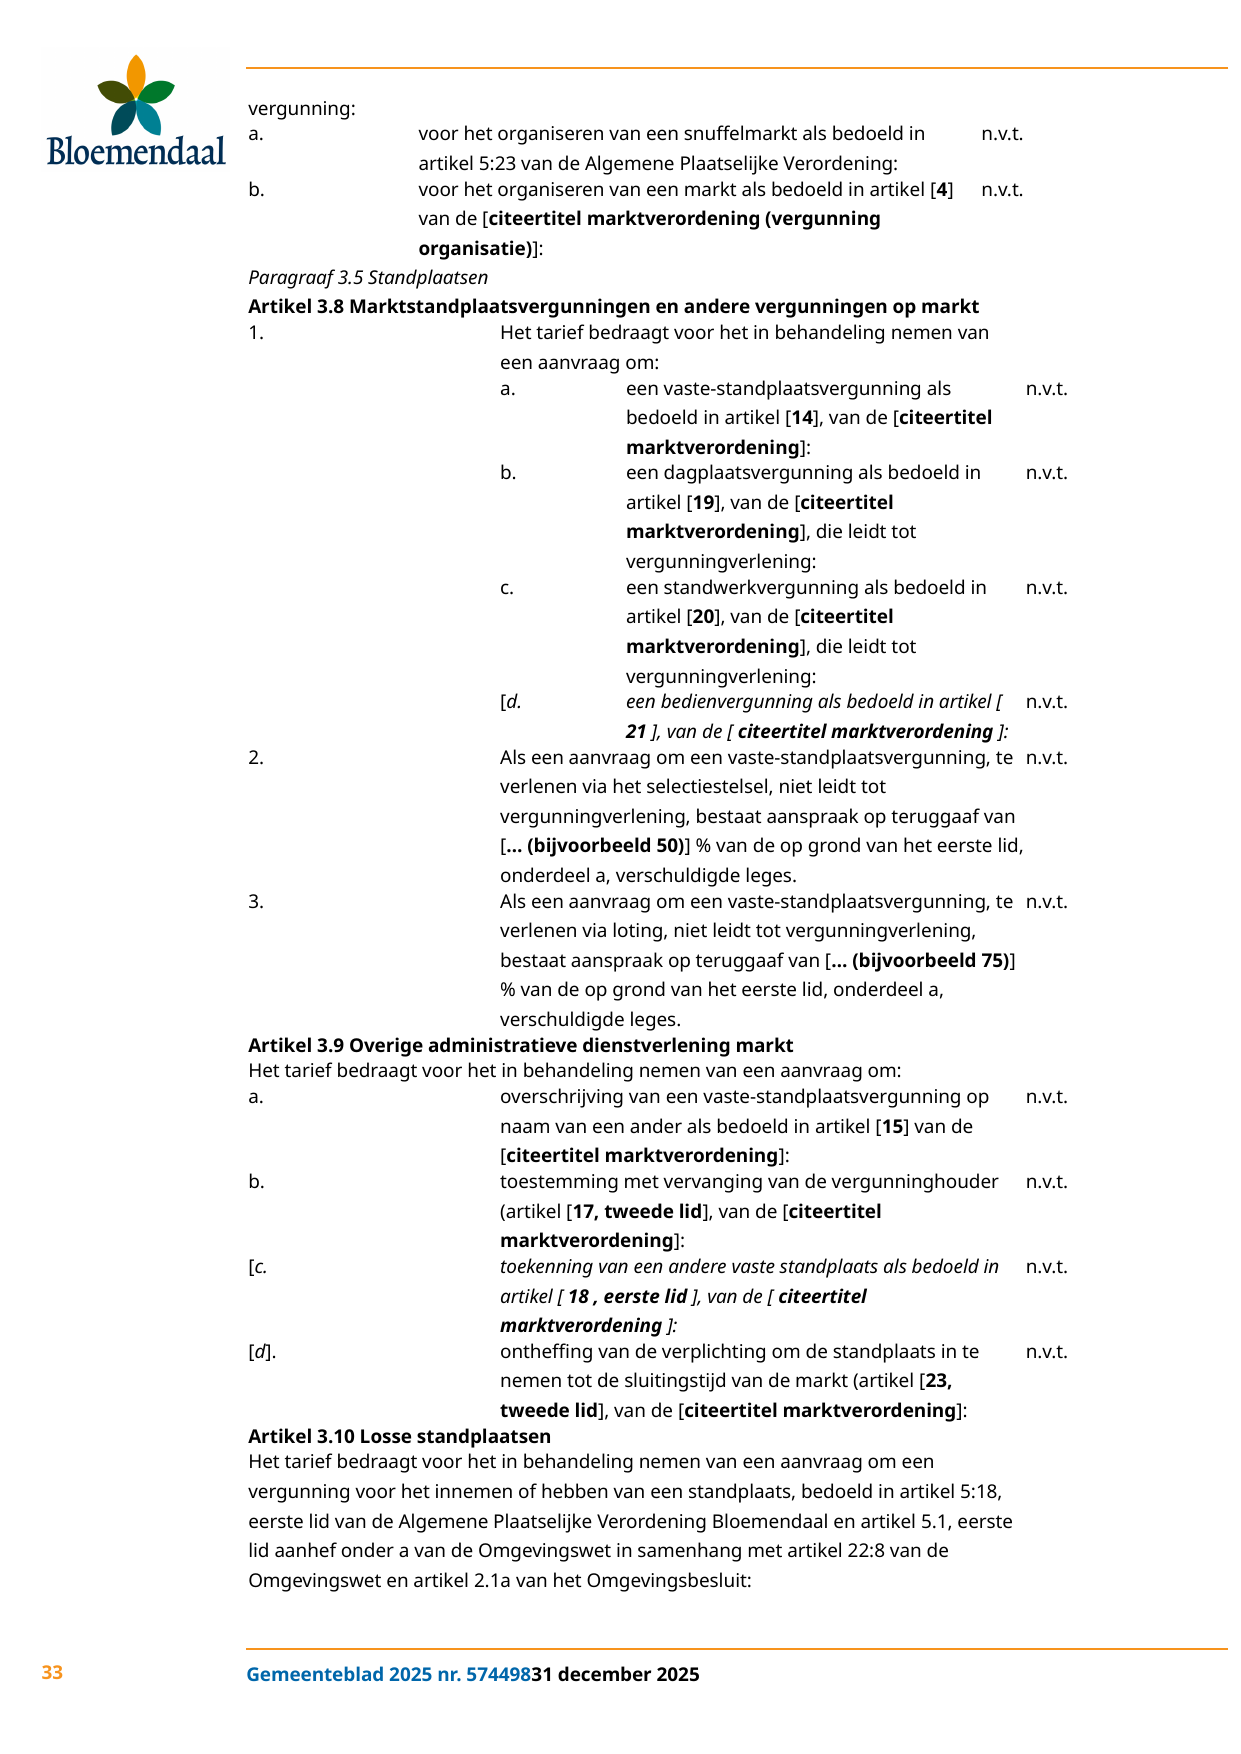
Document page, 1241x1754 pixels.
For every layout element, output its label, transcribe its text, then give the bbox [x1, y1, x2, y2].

table_header [1026, 294, 1152, 319]
table_cell overschrijving van een vaste-standplaatsvergunning op naam van een ander als bedoeld in artikel [15] van de [citeertitel marktverordening]: [500, 1084, 1026, 1168]
table_cell Het tarief bedraagt voor het in behandeling nemen van een aanvraag om: [500, 319, 1026, 375]
table_cell b. [500, 460, 626, 574]
table_cell a. [248, 1084, 500, 1168]
table_cell b. [248, 1168, 500, 1253]
table_cell Het tarief bedraagt voor het in behandeling nemen van een aanvraag om: [248, 1058, 1026, 1083]
table_cell [248, 460, 500, 574]
table_cell vergunning: [248, 95, 981, 121]
text Paragraaf 3.5 Standplaatsen [248, 264, 1152, 290]
table_cell een standwerkvergunning als bedoeld in artikel [20], van de [citeertitel marktverordening], die leidt tot vergunningverlening: [626, 574, 1026, 688]
table_cell n.v.t. [1026, 744, 1152, 888]
table_cell c. [500, 574, 626, 688]
table_cell n.v.t. [1026, 375, 1152, 459]
table_cell toestemming met vervanging van de vergunninghouder (artikel [17, tweede lid], van de [citeertitel marktverordening]: [500, 1168, 1026, 1253]
table_cell ontheffing van de verplichting om de standplaats in te nemen tot de sluitingstijd van de markt (artikel [23, tweede lid], van de [citeertitel marktverordening]: [500, 1338, 1026, 1423]
table_header Artikel 3.8 Marktstandplaatsvergunningen en andere vergunningen op markt [248, 294, 1026, 319]
table_cell Als een aanvraag om een vaste-standplaatsvergunning, te verlenen via het selectiestelsel, niet leidt tot vergunningverlening, bestaat aanspraak op teruggaaf van [… (bijvoorbeeld 50)] % van de op grond van het eerste lid, onderdeel a, verschuldigde leges. [500, 744, 1026, 888]
table_cell [1026, 319, 1152, 375]
table_cell [1026, 1058, 1152, 1083]
table_cell [248, 574, 500, 688]
picture [41, 47, 231, 172]
table_cell [981, 95, 1152, 121]
table_cell een vaste-standplaatsvergunning als bedoeld in artikel [14], van de [citeertitel marktverordening]: [626, 375, 1026, 459]
table_cell Als een aanvraag om een vaste-standplaatsvergunning, te verlenen via loting, niet leidt tot vergunningverlening, bestaat aanspraak op teruggaaf van [… (bijvoorbeeld 75)] % van de op grond van het eerste lid, onderdeel a, verschuldigde leges. [500, 888, 1026, 1032]
table_cell n.v.t. [1026, 1168, 1152, 1253]
table_cell [c. [248, 1253, 500, 1338]
table_cell n.v.t. [1026, 888, 1152, 1032]
table_cell voor het organiseren van een markt als bedoeld in artikel [4] van de [citeertitel marktverordening (vergunning organisatie)]: [418, 176, 981, 261]
table_cell [248, 689, 500, 744]
table_cell Artikel 3.9 Overige administratieve dienstverlening markt [248, 1032, 1026, 1058]
table_cell 3. [248, 888, 500, 1032]
table_cell [d. [500, 689, 626, 744]
table_cell n.v.t. [1026, 1253, 1152, 1338]
table_cell Artikel 3.10 Losse standplaatsen [248, 1423, 1026, 1449]
table_cell [d]. [248, 1338, 500, 1423]
table_cell n.v.t. [1026, 1338, 1152, 1423]
table_cell [1026, 1449, 1152, 1593]
table_cell n.v.t. [1026, 1084, 1152, 1168]
table_cell a. [500, 375, 626, 459]
table_cell 1. [248, 319, 500, 375]
table_cell een dagplaatsvergunning als bedoeld in artikel [19], van de [citeertitel marktverordening], die leidt tot vergunningverlening: [626, 460, 1026, 574]
table_cell voor het organiseren van een snuffelmarkt als bedoeld in artikel 5:23 van de Algemene Plaatselijke Verordening: [418, 121, 981, 176]
table_cell n.v.t. [1026, 689, 1152, 744]
table_cell n.v.t. [1026, 460, 1152, 574]
table_cell 2. [248, 744, 500, 888]
table_cell Het tarief bedraagt voor het in behandeling nemen van een aanvraag om een vergunning voor het innemen of hebben van een standplaats, bedoeld in artikel 5:18, eerste lid van de Algemene Plaatselijke Verordening Bloemendaal en artikel 5.1, eerste lid aanhef onder a van de Omgevingswet in samenhang met artikel 22:8 van de Omgevingswet en artikel 2.1a van het Omgevingsbesluit: [248, 1449, 1026, 1593]
table_cell een bedienvergunning als bedoeld in artikel [ 21 ], van de [ citeertitel marktverordening ]: [626, 689, 1026, 744]
table_cell [248, 375, 500, 459]
table_cell toekenning van een andere vaste standplaats als bedoeld in artikel [ 18 , eerste lid ], van de [ citeertitel marktverordening ]: [500, 1253, 1026, 1338]
table_cell b. [248, 176, 418, 261]
table_cell n.v.t. [1026, 574, 1152, 688]
table_cell [1026, 1423, 1152, 1449]
table_cell a. [248, 121, 418, 176]
table_cell [1026, 1032, 1152, 1058]
table_cell n.v.t. [981, 121, 1152, 176]
table_cell n.v.t. [981, 176, 1152, 261]
